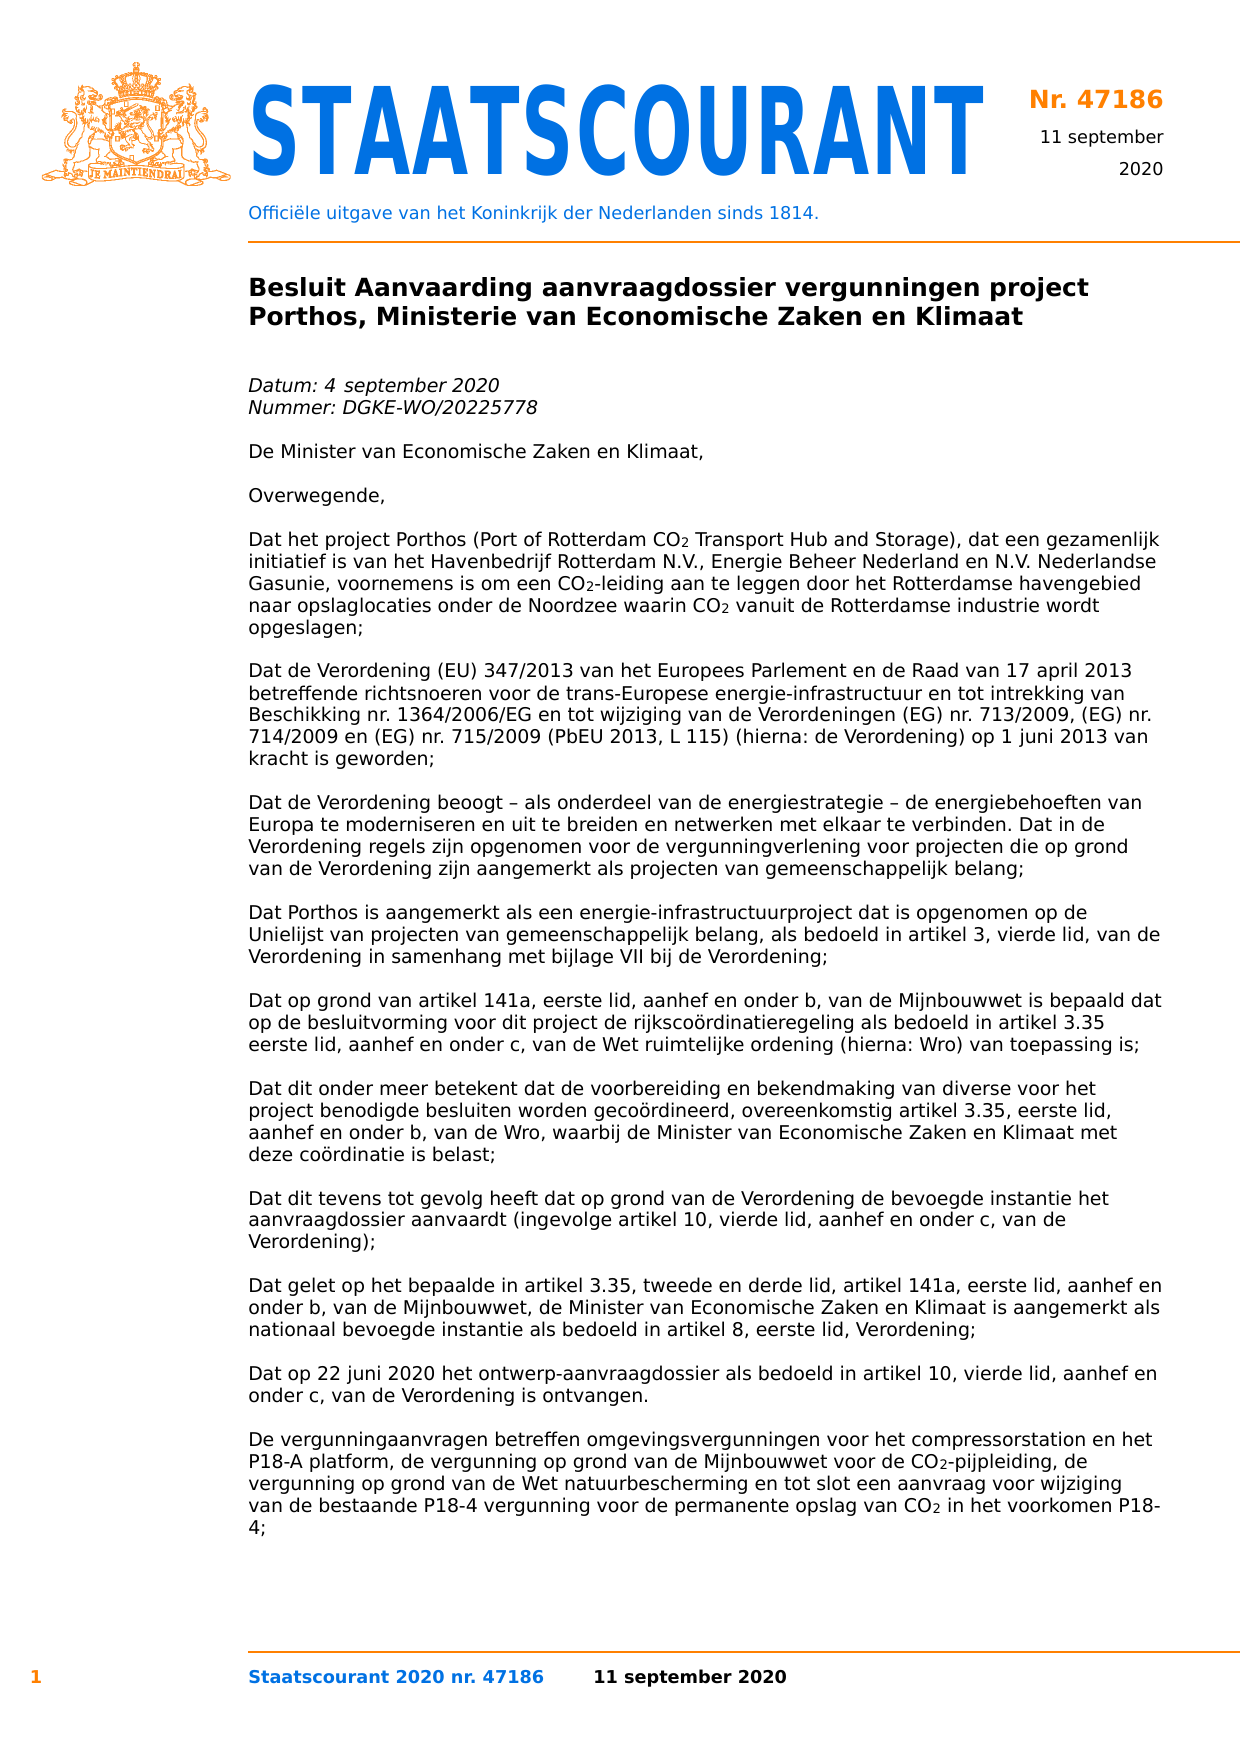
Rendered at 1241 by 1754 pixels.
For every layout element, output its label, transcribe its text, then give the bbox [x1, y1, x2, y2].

table_cell 2020 [998, 153, 1240, 203]
table_cell Officiële uitgave van het Koninkrijk der Nederlanden sinds 1814. [248, 203, 1240, 241]
table_cell 11 september [998, 121, 1240, 153]
text Dat op grond van artikel 141a, eerste lid, aanhef en onder b, van de Mijnbouwwet is bepaald dat op de besluitvorming voor dit project de rijkscoördinatieregeling als bedoeld in artikel 3.35 eerste lid, aanhef en onder c, van de Wet ruimtelijke ordening (hierna: Wro) van toepassing is; [248, 990, 1163, 1056]
text Nummer: DGKE-WO/20225778 [248, 397, 1163, 419]
text Dat dit onder meer betekent dat de voorbereiding en bekendmaking van diverse voor het project benodigde besluiten worden gecoördineerd, overeenkomstig artikel 3.35, eerste lid, aanhef en onder b, van de Wro, waarbij de Minister van Economische Zaken en Klimaat met deze coördinatie is belast; [248, 1078, 1163, 1166]
text Overwegende, [248, 485, 1163, 507]
subtitle Besluit Aanvaarding aanvraagdossier vergunningen project Porthos, Ministerie van Economische Zaken en Klimaat [248, 273, 1163, 331]
text Dat de Verordening (EU) 347/2013 van het Europees Parlement en de Raad van 17 april 2013 betreffende richtsnoeren voor de trans-Europese energie-infrastructuur en tot intrekking van Beschikking nr. 1364/2006/EG en tot wijziging van de Verorde­ningen (EG) nr. 713/2009, (EG) nr. 714/2009 en (EG) nr. 715/2009 (PbEU 2013, L 115) (hierna: de Verordening) op 1 juni 2013 van kracht is geworden; [248, 660, 1163, 770]
text Dat op 22 juni 2020 het ontwerp-aanvraagdossier als bedoeld in artikel 10, vierde lid, aanhef en onder c, van de Verordening is ontvangen. [248, 1363, 1163, 1407]
text Dat Porthos is aangemerkt als een energie-infrastructuurproject dat is opgenomen op de Unielijst van projecten van gemeenschappelijk belang, als bedoeld in artikel 3, vierde lid, van de Verordening in samenhang met bijlage VII bij de Verordening; [248, 902, 1163, 968]
text Datum: 4 september 2020 [248, 375, 1163, 397]
table_header Nr. 47186 [998, 62, 1240, 121]
text Dat gelet op het bepaalde in artikel 3.35, tweede en derde lid, artikel 141a, eerste lid, aanhef en onder b, van de Mijnbouwwet, de Minister van Economische Zaken en Klimaat is aangemerkt als nationaal bevoegde instantie als bedoeld in artikel 8, eerste lid, Verordening; [248, 1275, 1163, 1341]
table_header [25, 62, 248, 241]
text De vergunningaanvragen betreffen omgevingsvergunningen voor het compressorstation en het P18-A platform, de vergunning op grond van de Mijnbouwwet voor de CO2-pijpleiding, de vergunning op grond van de Wet natuurbescherming en tot slot een aanvraag voor wijziging van de bestaande P18-4 vergunning voor de permanente opslag van CO2 in het voor­komen P18-4; [248, 1429, 1163, 1539]
text Dat dit tevens tot gevolg heeft dat op grond van de Verordening de bevoegde instantie het aanvraagdossier aanvaardt (ingevolge artikel 10, vierde lid, aanhef en onder c, van de Verordening); [248, 1187, 1163, 1253]
text De Minister van Economische Zaken en Klimaat, [248, 441, 1163, 463]
picture [41, 62, 231, 186]
text Dat het project Porthos (Port of Rotterdam CO2 Transport Hub and Storage), dat een gezamenlijk initiatief is van het Havenbedrijf Rotterdam N.V., Energie Beheer Nederland en N.V. Nederlandse Gasunie, voornemens is om een CO2-leiding aan te leggen door het Rotterdamse havengebied naar opslaglocaties onder de Noordzee waarin CO2 vanuit de Rotterdamse industrie wordt opgeslagen; [248, 529, 1163, 638]
text Dat de Verordening beoogt – als onderdeel van de energie­strategie – de energiebehoeften van Europa te moderniseren en uit te breiden en netwerken met elkaar te verbinden. Dat in de Verordening regels zijn opgenomen voor de vergunningverlening voor projecten die op grond van de Verordening zijn aangemerkt als projecten van gemeenschappelijk belang; [248, 792, 1163, 880]
table_header STAATSCOURANT [248, 62, 998, 203]
